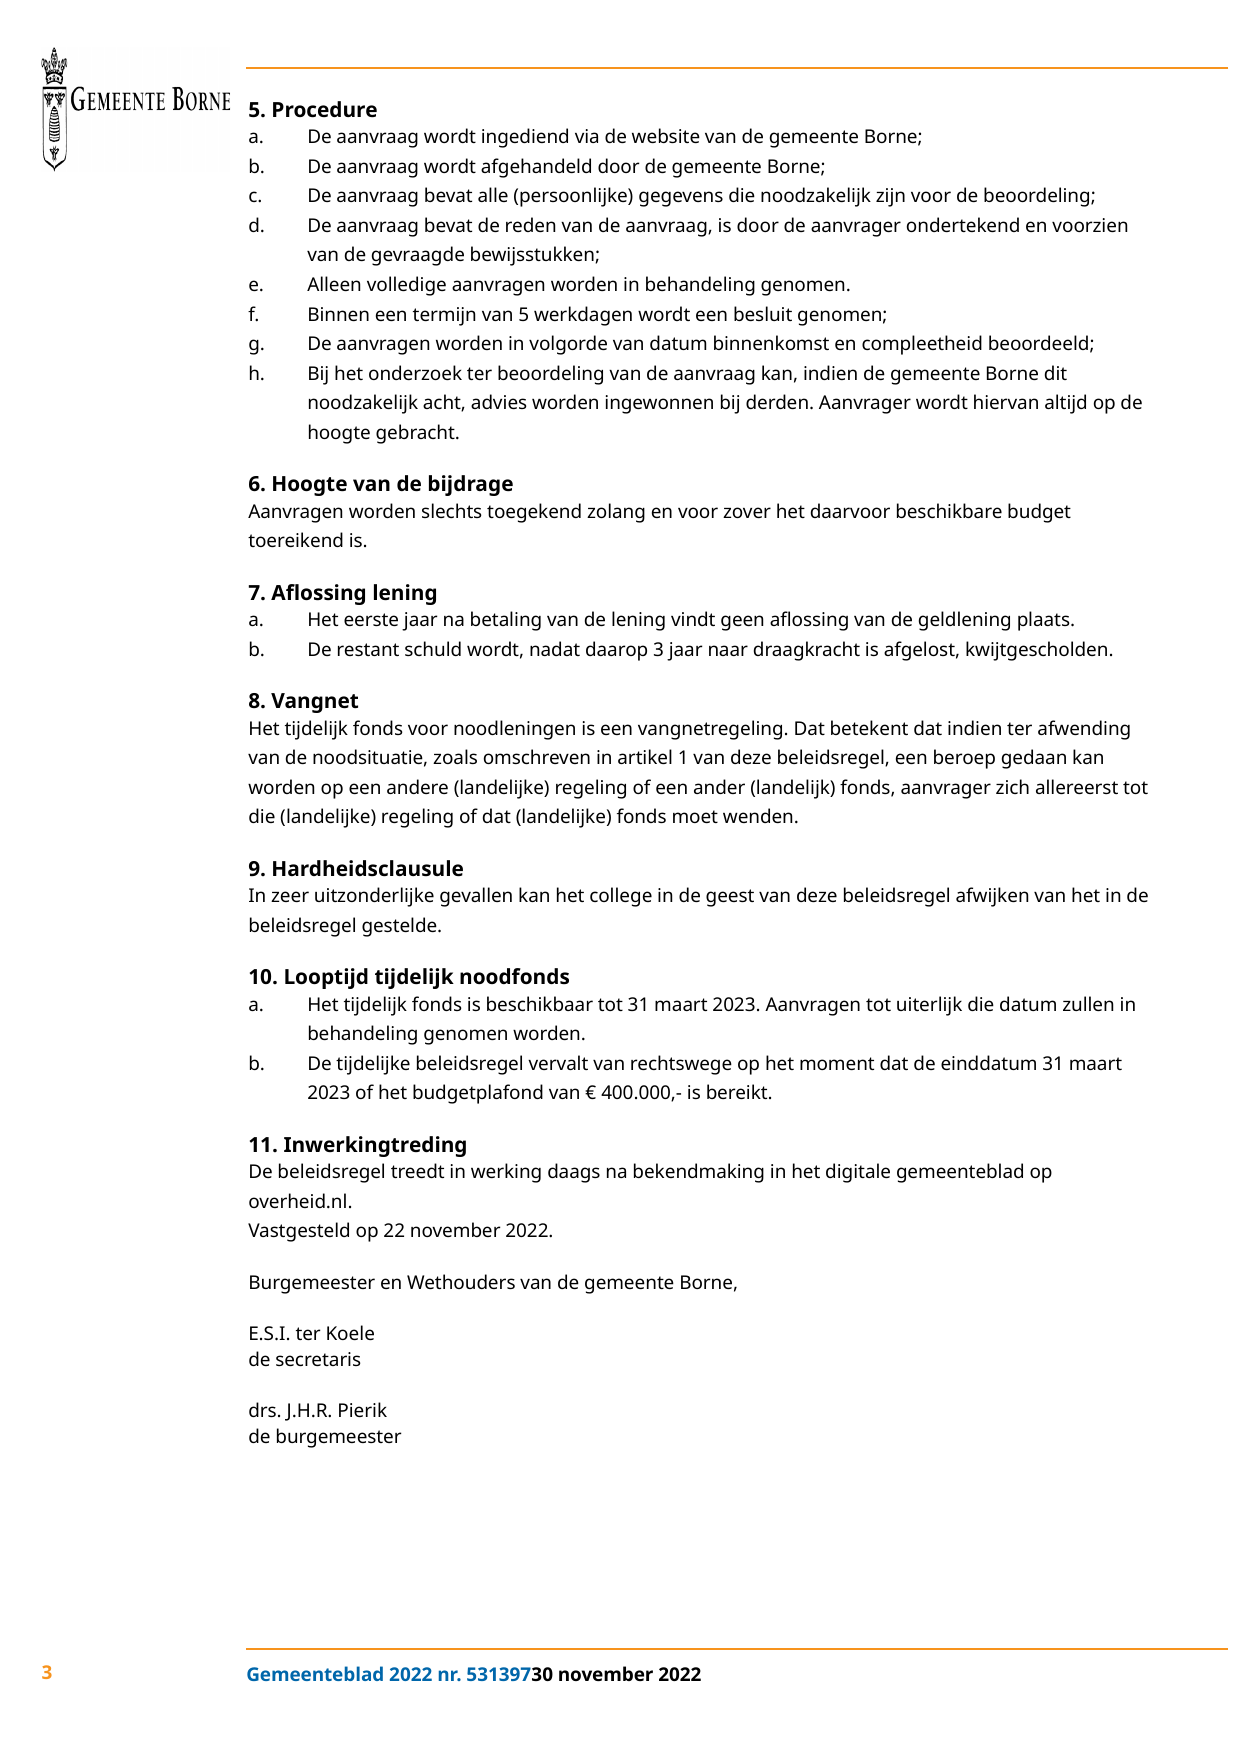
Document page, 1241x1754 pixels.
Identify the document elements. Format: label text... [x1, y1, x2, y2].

text 5. Procedure [248, 95, 1152, 123]
text de burgemeester [248, 1423, 1152, 1449]
text Het tijdelijk fonds voor noodleningen is een vangnetregeling. Dat betekent dat indien ter afwending van de noodsituatie, zoals omschreven in artikel 1 van deze beleidsregel, een beroep gedaan kan worden op een andere (landelijke) regeling of een ander (landelijk) fonds, aanvrager zich allereerst tot die (landelijke) regeling of dat (landelijke) fonds moet wenden. [248, 715, 1152, 829]
text 8. Vangnet [248, 686, 1152, 715]
text 9. Hardheidsclausule [248, 854, 1152, 882]
list De aanvraag bevat alle (persoonlijke) gegevens die noodzakelijk zijn voor de beoordeling; [248, 182, 1152, 208]
text Vastgesteld op 22 november 2022. [248, 1218, 1152, 1243]
text In zeer uitzonderlijke gevallen kan het college in de geest van deze beleidsregel afwijken van het in de beleidsregel gestelde. [248, 882, 1152, 938]
text De beleidsregel treedt in werking daags na bekendmaking in het digitale gemeenteblad op overheid.nl. [248, 1158, 1152, 1214]
text 7. Aflossing lening [248, 578, 1152, 606]
list De aanvraag wordt ingediend via de website van de gemeente Borne; [248, 123, 1152, 149]
list Het eerste jaar na betaling van de lening vindt geen aflossing van de geldlening plaats. [248, 606, 1152, 632]
list Het tijdelijk fonds is beschikbaar tot 31 maart 2023. Aanvragen tot uiterlijk die datum zullen in behandeling genomen worden. [248, 991, 1152, 1046]
list Binnen een termijn van 5 werkdagen wordt een besluit genomen; [248, 301, 1152, 326]
picture [41, 47, 231, 172]
list De restant schuld wordt, nadat daarop 3 jaar naar draagkracht is afgelost, kwijtgescholden. [248, 636, 1152, 662]
text 6. Hoogte van de bijdrage [248, 469, 1152, 498]
text Aanvragen worden slechts toegekend zolang en voor zover het daarvoor beschikbare budget toereikend is. [248, 498, 1152, 553]
list De aanvraag bevat de reden van de aanvraag, is door de aanvrager ondertekend en voorzien van de gevraagde bewijsstukken; [248, 212, 1152, 267]
text Burgemeester en Wethouders van de gemeente Borne, [248, 1269, 1152, 1295]
text E.S.I. ter Koele [248, 1321, 1152, 1346]
text 11. Inwerkingtreding [248, 1130, 1152, 1158]
text 10. Looptijd tijdelijk noodfonds [248, 962, 1152, 991]
text drs. J.H.R. Pierik [248, 1398, 1152, 1423]
list De aanvraag wordt afgehandeld door de gemeente Borne; [248, 153, 1152, 178]
list De aanvragen worden in volgorde van datum binnenkomst en compleetheid beoordeeld; [248, 330, 1152, 356]
list Bij het onderzoek ter beoordeling van de aanvraag kan, indien de gemeente Borne dit noodzakelijk acht, advies worden ingewonnen bij derden. Aanvrager wordt hiervan altijd op de hoogte gebracht. [248, 360, 1152, 445]
text de secretaris [248, 1346, 1152, 1372]
list De tijdelijke beleidsregel vervalt van rechtswege op het moment dat de einddatum 31 maart 2023 of het budgetplafond van € 400.000,- is bereikt. [248, 1050, 1152, 1105]
list Alleen volledige aanvragen worden in behandeling genomen. [248, 271, 1152, 297]
